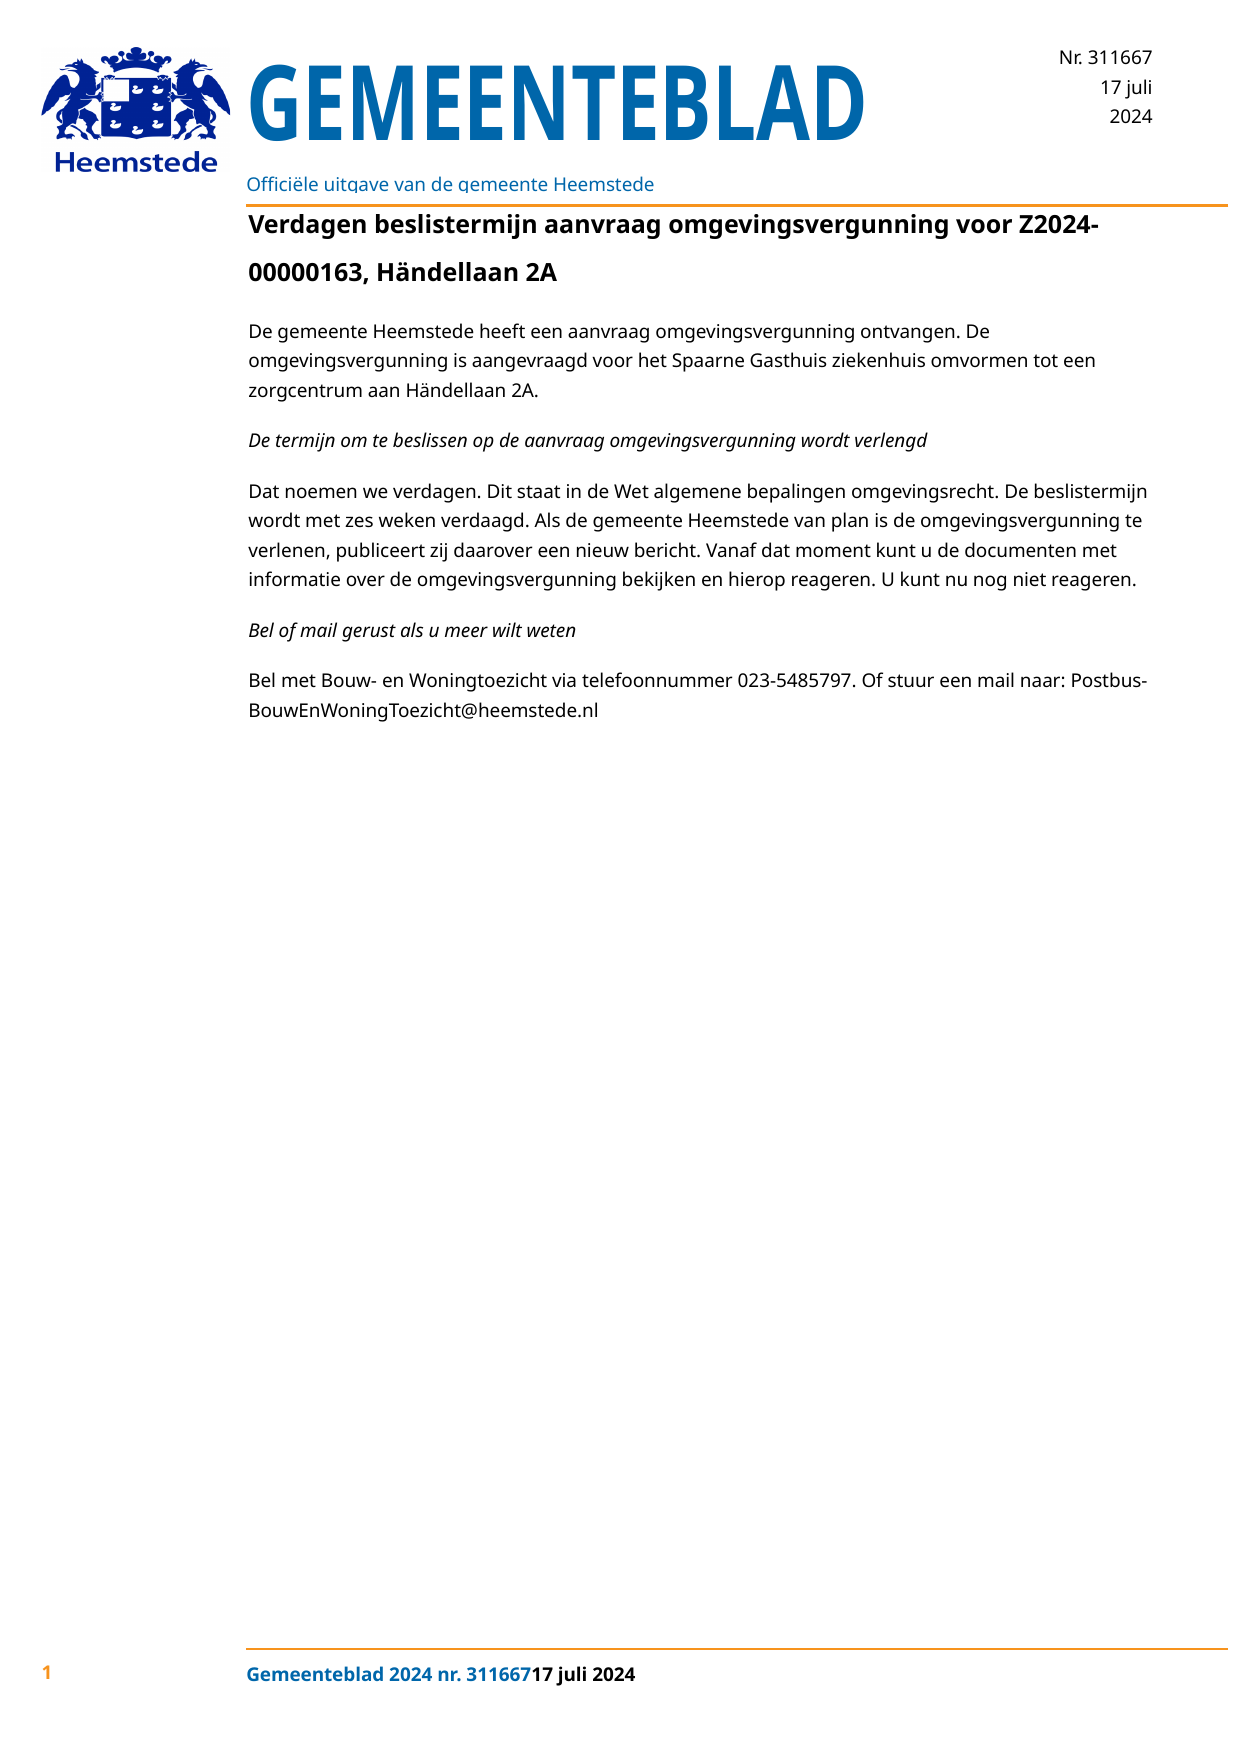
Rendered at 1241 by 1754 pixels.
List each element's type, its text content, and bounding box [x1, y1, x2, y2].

text De termijn om te beslissen op de aanvraag omgevingsvergunning wordt verlengd [248, 427, 1152, 453]
text De gemeente Heemstede heeft een aanvraag omgevingsvergunning ontvangen. De omgevingsvergunning is aangevraagd voor het Spaarne Gasthuis ziekenhuis omvormen tot een zorgcentrum aan Händellaan 2A. [248, 318, 1152, 403]
text Dat noemen we verdagen. Dit staat in de Wet algemene bepalingen omgevingsrecht. De beslistermijn wordt met zes weken verdaagd. Als de gemeente Heemstede van plan is de omgevingsvergunning te verlenen, publiceert zij daarover een nieuw bericht. Vanaf dat moment kunt u de documenten met informatie over de omgevingsvergunning bekijken en hierop reageren. U kunt nu nog niet reageren. [248, 478, 1152, 592]
text Bel met Bouw- en Woningtoezicht via telefoonnummer 023-5485797. Of stuur een mail naar: Postbus-BouwEnWoningToezicht@heemstede.nl [248, 667, 1152, 723]
text Bel of mail gerust als u meer wilt weten [248, 617, 1152, 643]
text Verdagen beslistermijn aanvraag omgevingsvergunning voor Z2024-00000163, Händellaan 2A [248, 207, 1152, 288]
picture [41, 47, 231, 172]
